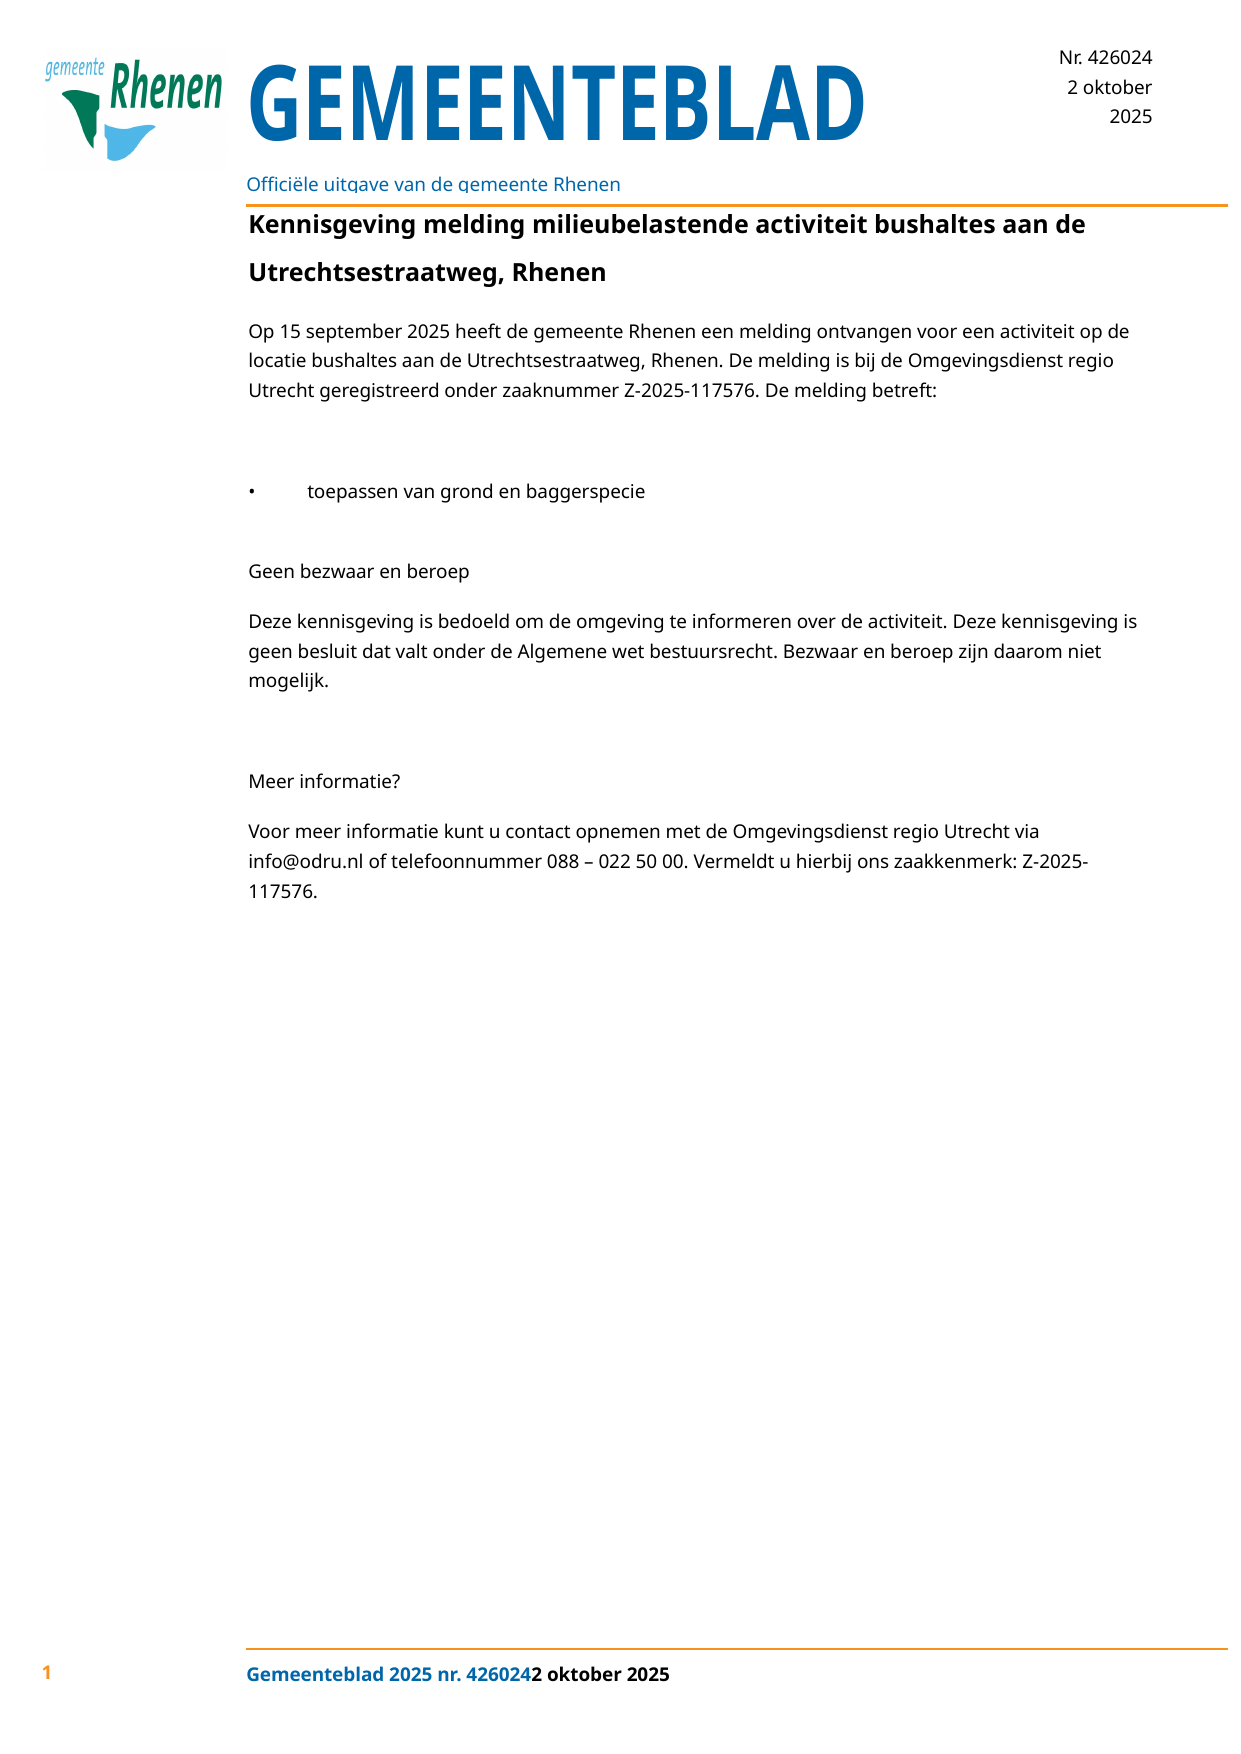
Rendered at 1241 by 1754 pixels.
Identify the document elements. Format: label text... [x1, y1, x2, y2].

text Voor meer informatie kunt u contact opnemen met de Omgevingsdienst regio Utrecht via info@odru.nl of telefoonnummer 088 – 022 50 00. Vermeldt u hierbij ons zaakkenmerk: Z-2025-117576. [248, 819, 1152, 904]
text Meer informatie? [248, 768, 1152, 794]
text Op 15 september 2025 heeft de gemeente Rhenen een melding ontvangen voor een activiteit op de locatie bushaltes aan de Utrechtsestraatweg, Rhenen. De melding is bij de Omgevingsdienst regio Utrecht geregistreerd onder zaaknummer Z-2025-117576. De melding betreft: [248, 318, 1152, 403]
text Geen bezwaar en beroep [248, 558, 1152, 584]
list toepassen van grond en baggerspecie [248, 478, 1152, 504]
picture [41, 47, 231, 172]
text Deze kennisgeving is bedoeld om de omgeving te informeren over de activiteit. Deze kennisgeving is geen besluit dat valt onder de Algemene wet bestuursrecht. Bezwaar en beroep zijn daarom niet mogelijk. [248, 608, 1152, 693]
text Kennisgeving melding milieubelastende activiteit bushaltes aan de Utrechtsestraatweg, Rhenen [248, 207, 1152, 288]
